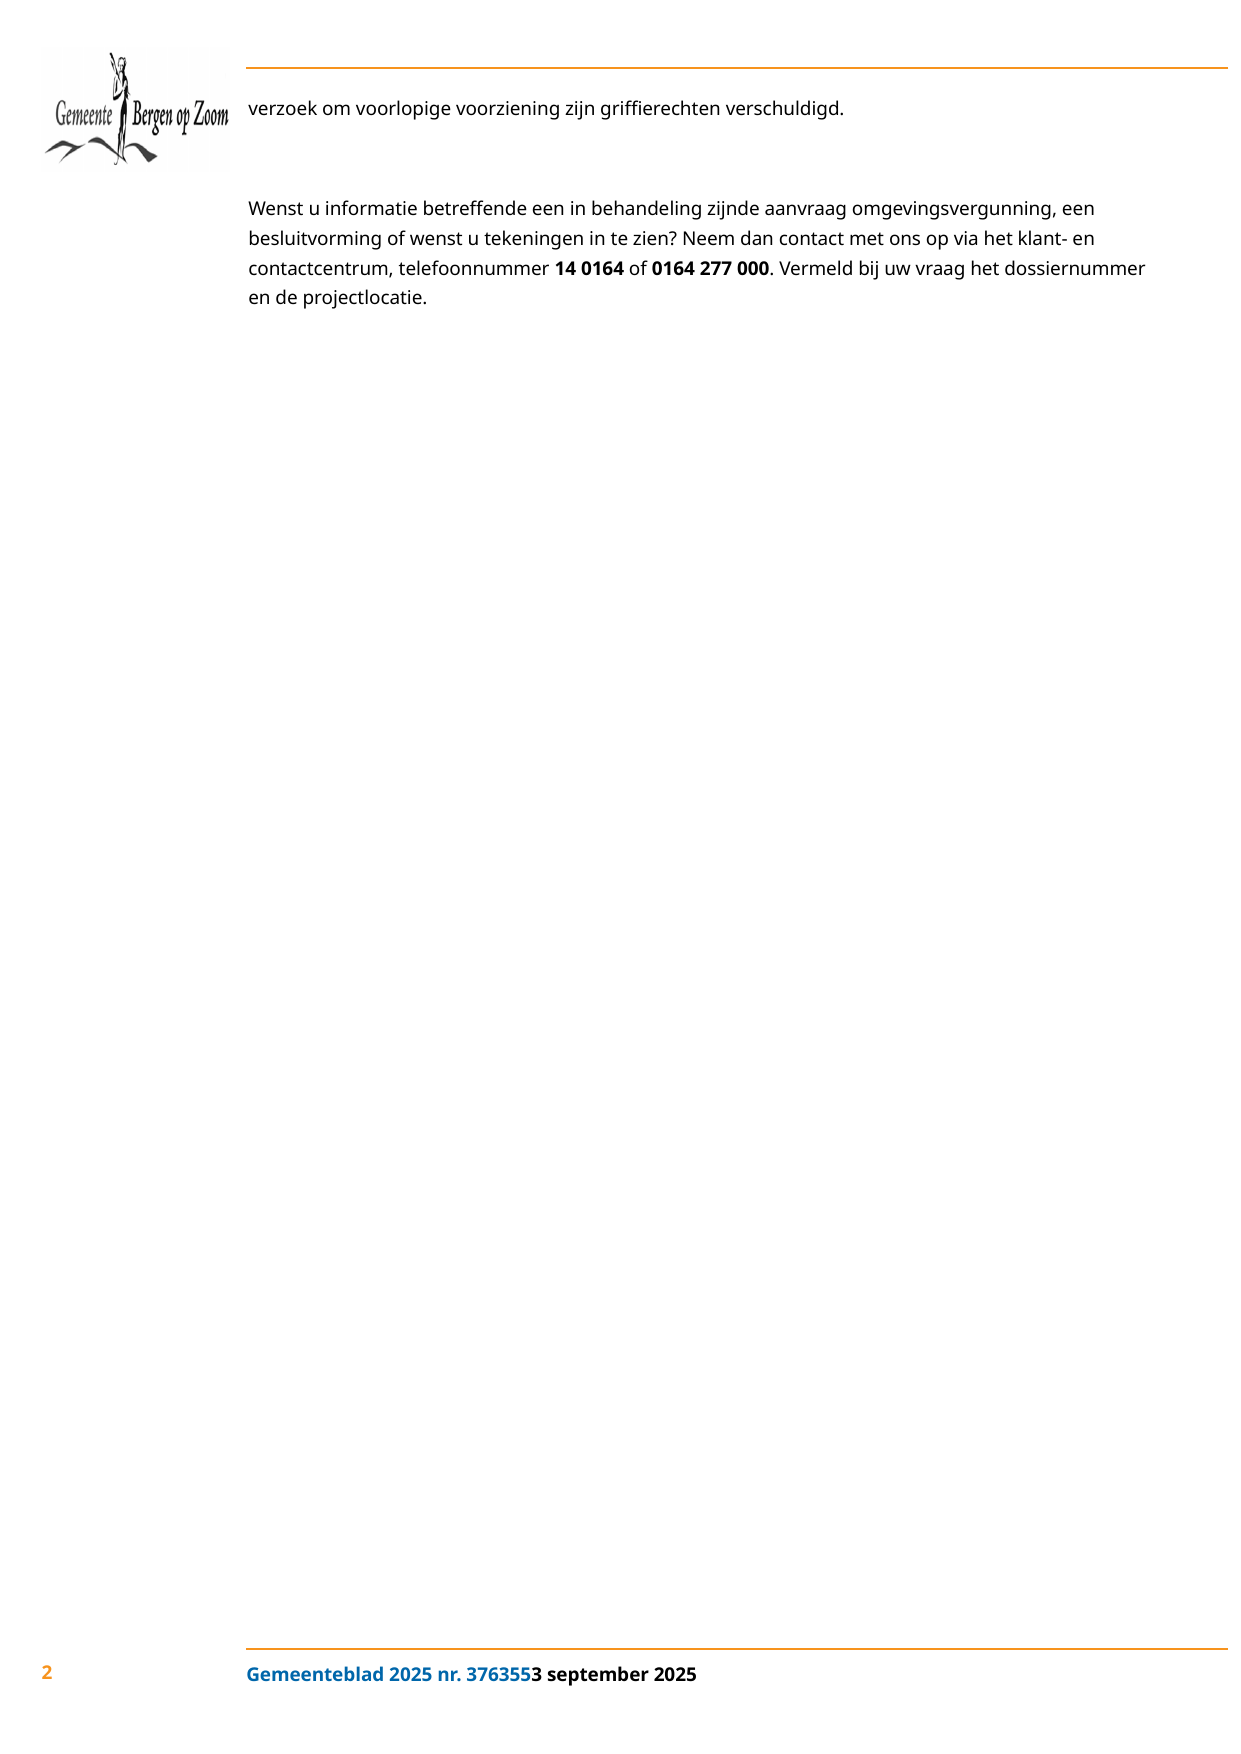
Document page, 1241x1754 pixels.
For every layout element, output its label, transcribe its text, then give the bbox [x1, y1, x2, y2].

text verzoek om voorlopige voorziening zijn griffierechten verschuldigd. [248, 95, 1152, 121]
text Wenst u informatie betreffende een in behandeling zijnde aanvraag omgevingsvergunning, een besluitvorming of wenst u tekeningen in te zien? Neem dan contact met ons op via het klant- en contactcentrum, telefoonnummer 14 0164 of 0164 277 000. Vermeld bij uw vraag het dossiernummer en de projectlocatie. [248, 196, 1152, 310]
picture [41, 47, 231, 172]
